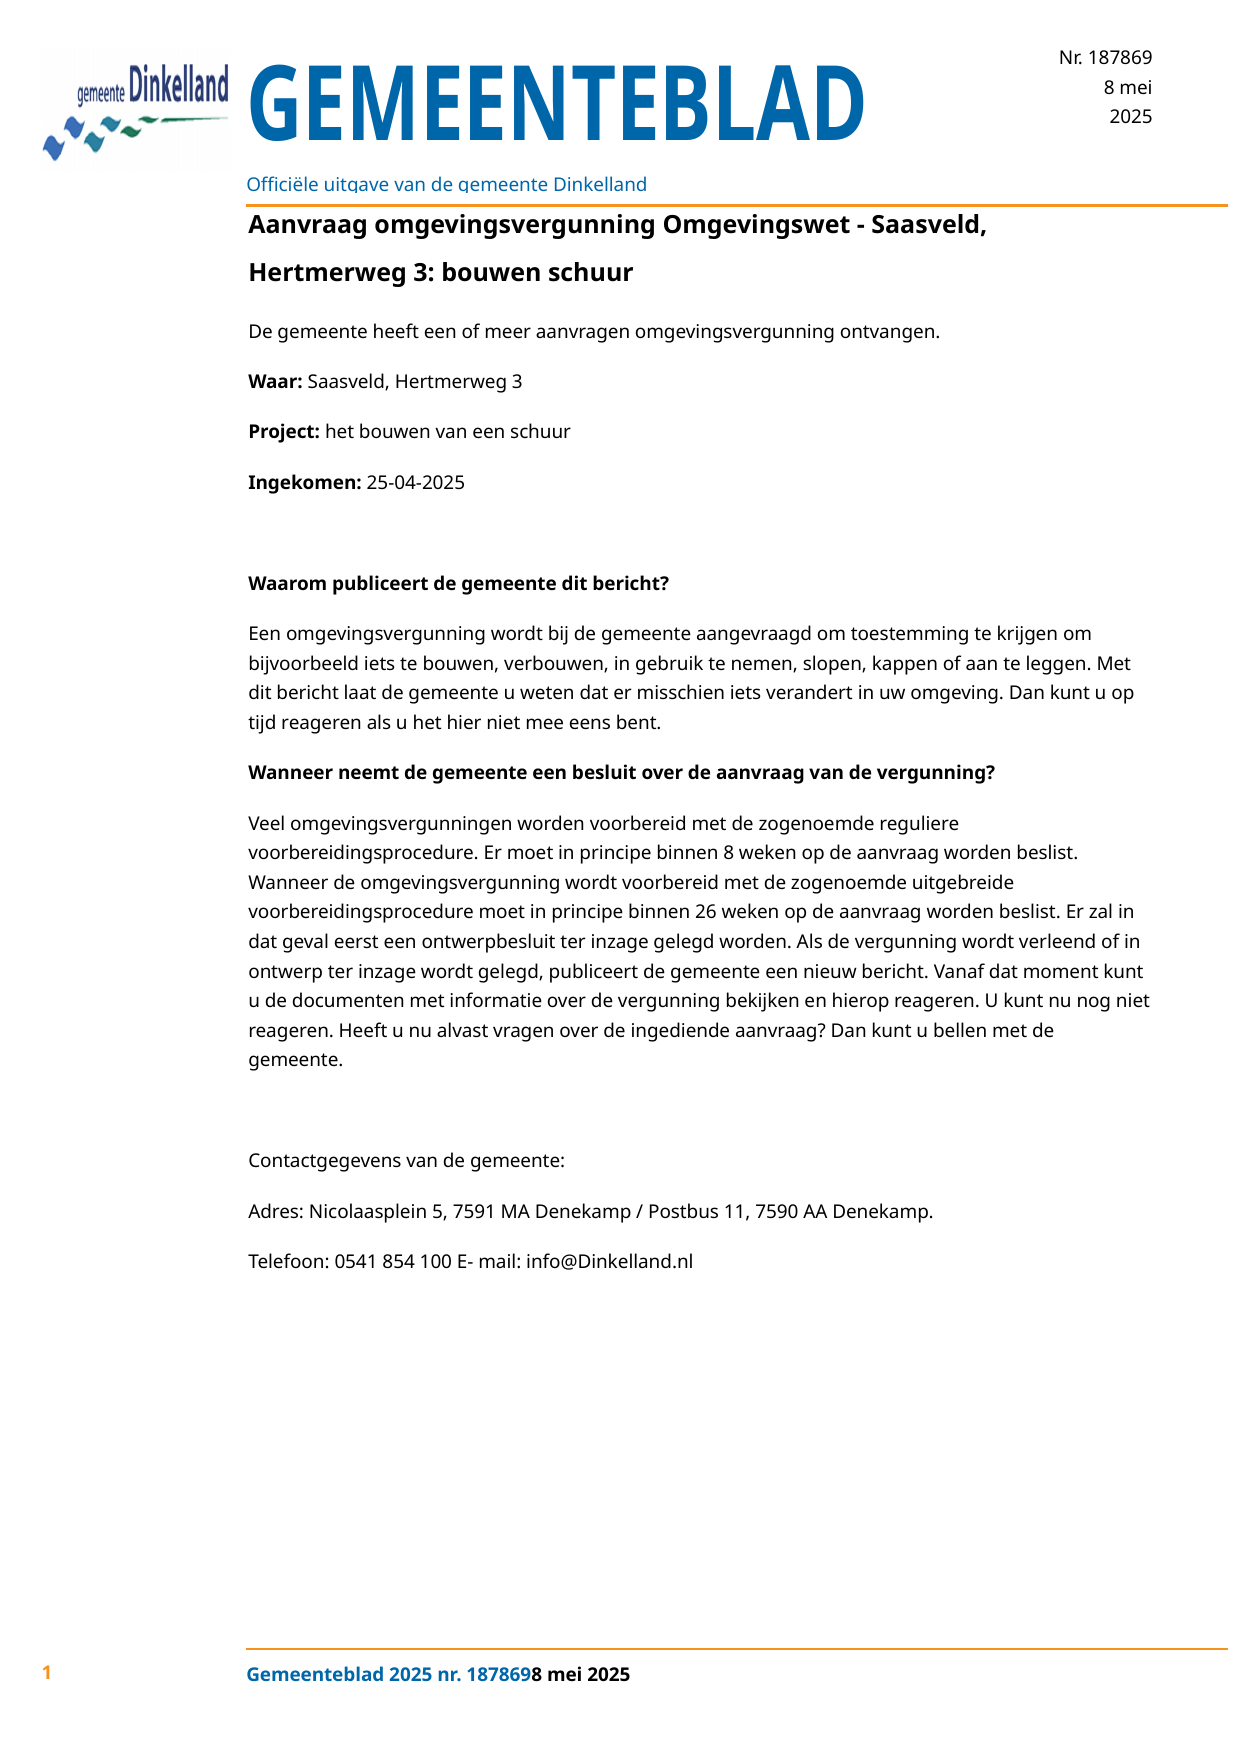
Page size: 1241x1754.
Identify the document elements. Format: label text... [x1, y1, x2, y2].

text Telefoon: 0541 854 100 E- mail: info@Dinkelland.nl [248, 1248, 1152, 1274]
text Ingekomen: 25-04-2025 [248, 469, 1152, 495]
text Adres: Nicolaasplein 5, 7591 MA Denekamp / Postbus 11, 7590 AA Denekamp. [248, 1198, 1152, 1224]
text Waar: Saasveld, Hertmerweg 3 [248, 368, 1152, 394]
text Waarom publiceert de gemeente dit bericht? [248, 570, 1152, 596]
text Aanvraag omgevingsvergunning Omgevingswet - Saasveld, Hertmerweg 3: bouwen schuur [248, 207, 1152, 288]
text Een omgevingsvergunning wordt bij de gemeente aangevraagd om toestemming te krijgen om bijvoorbeeld iets te bouwen, verbouwen, in gebruik te nemen, slopen, kappen of aan te leggen. Met dit bericht laat de gemeente u weten dat er misschien iets verandert in uw omgeving. Dan kunt u op tijd reageren als u het hier niet mee eens bent. [248, 620, 1152, 735]
text De gemeente heeft een of meer aanvragen omgevingsvergunning ontvangen. [248, 318, 1152, 344]
text Contactgegevens van de gemeente: [248, 1147, 1152, 1173]
text Wanneer neemt de gemeente een besluit over de aanvraag van de vergunning? [248, 759, 1152, 785]
picture [41, 47, 231, 172]
text Veel omgevingsvergunningen worden voorbereid met de zogenoemde reguliere voorbereidingsprocedure. Er moet in principe binnen 8 weken op de aanvraag worden beslist. Wanneer de omgevingsvergunning wordt voorbereid met de zogenoemde uitgebreide voorbereidingsprocedure moet in principe binnen 26 weken op de aanvraag worden beslist. Er zal in dat geval eerst een ontwerpbesluit ter inzage gelegd worden. Als de vergunning wordt verleend of in ontwerp ter inzage wordt gelegd, publiceert de gemeente een nieuw bericht. Vanaf dat moment kunt u de documenten met informatie over de vergunning bekijken en hierop reageren. U kunt nu nog niet reageren. Heeft u nu alvast vragen over de ingediende aanvraag? Dan kunt u bellen met de gemeente. [248, 810, 1152, 1072]
text Project: het bouwen van een schuur [248, 419, 1152, 444]
